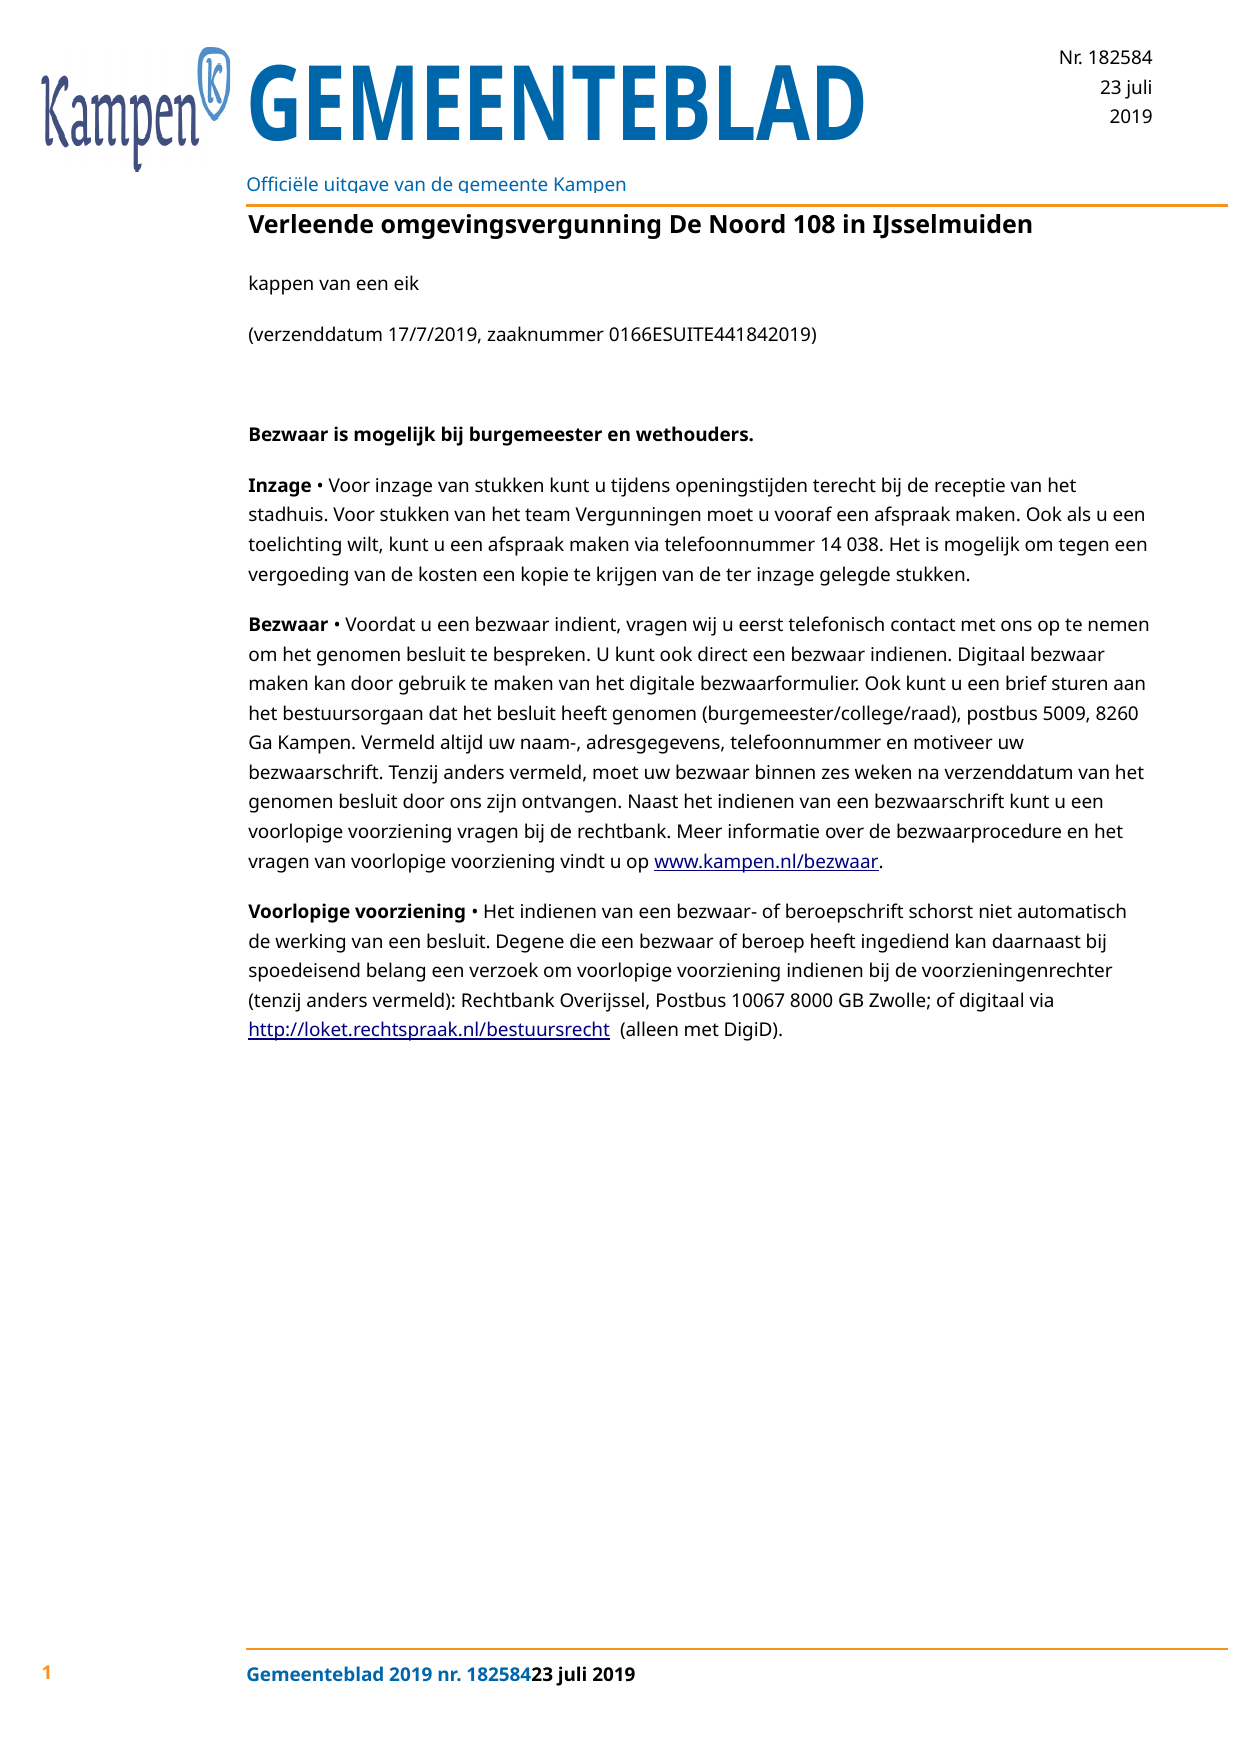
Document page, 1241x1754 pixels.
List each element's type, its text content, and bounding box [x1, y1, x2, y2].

text Inzage • Voor inzage van stukken kunt u tijdens openingstijden terecht bij de receptie van het stadhuis. Voor stukken van het team Vergunningen moet u vooraf een afspraak maken. Ook als u een toelichting wilt, kunt u een afspraak maken via telefoonnummer 14 038. Het is mogelijk om tegen een vergoeding van de kosten een kopie te krijgen van de ter inzage gelegde stukken. [248, 472, 1152, 586]
picture [41, 47, 231, 172]
text kappen van een eik [248, 270, 1152, 296]
text Voorlopige voorziening • Het indienen van een bezwaar- of beroepschrift schorst niet automatisch de werking van een besluit. Degene die een bezwaar of beroep heeft ingediend kan daarnaast bij spoedeisend belang een verzoek om voorlopige voorziening indienen bij de voorzieningenrechter (tenzij anders vermeld): Rechtbank Overijssel, Postbus 10067 8000 GB Zwolle; of digitaal via http://loket.rechtspraak.nl/bestuursrecht (alleen met DigiD). [248, 898, 1152, 1042]
text (verzenddatum 17/7/2019, zaaknummer 0166ESUITE441842019) [248, 321, 1152, 346]
text Verleende omgevingsvergunning De Noord 108 in IJsselmuiden [248, 207, 1152, 241]
text Bezwaar • Voordat u een bezwaar indient, vragen wij u eerst telefonisch contact met ons op te nemen om het genomen besluit te bespreken. U kunt ook direct een bezwaar indienen. Digitaal bezwaar maken kan door gebruik te maken van het digitale bezwaarformulier. Ook kunt u een brief sturen aan het bestuursorgaan dat het besluit heeft genomen (burgemeester/college/raad), postbus 5009, 8260 Ga Kampen. Vermeld altijd uw naam-, adresgegevens, telefoonnummer en motiveer uw bezwaarschrift. Tenzij anders vermeld, moet uw bezwaar binnen zes weken na verzenddatum van het genomen besluit door ons zijn ontvangen. Naast het indienen van een bezwaarschrift kunt u een voorlopige voorziening vragen bij de rechtbank. Meer informatie over de bezwaarprocedure en het vragen van voorlopige voorziening vindt u op www.kampen.nl/bezwaar. [248, 611, 1152, 873]
text Bezwaar is mogelijk bij burgemeester en wethouders. [248, 422, 1152, 447]
